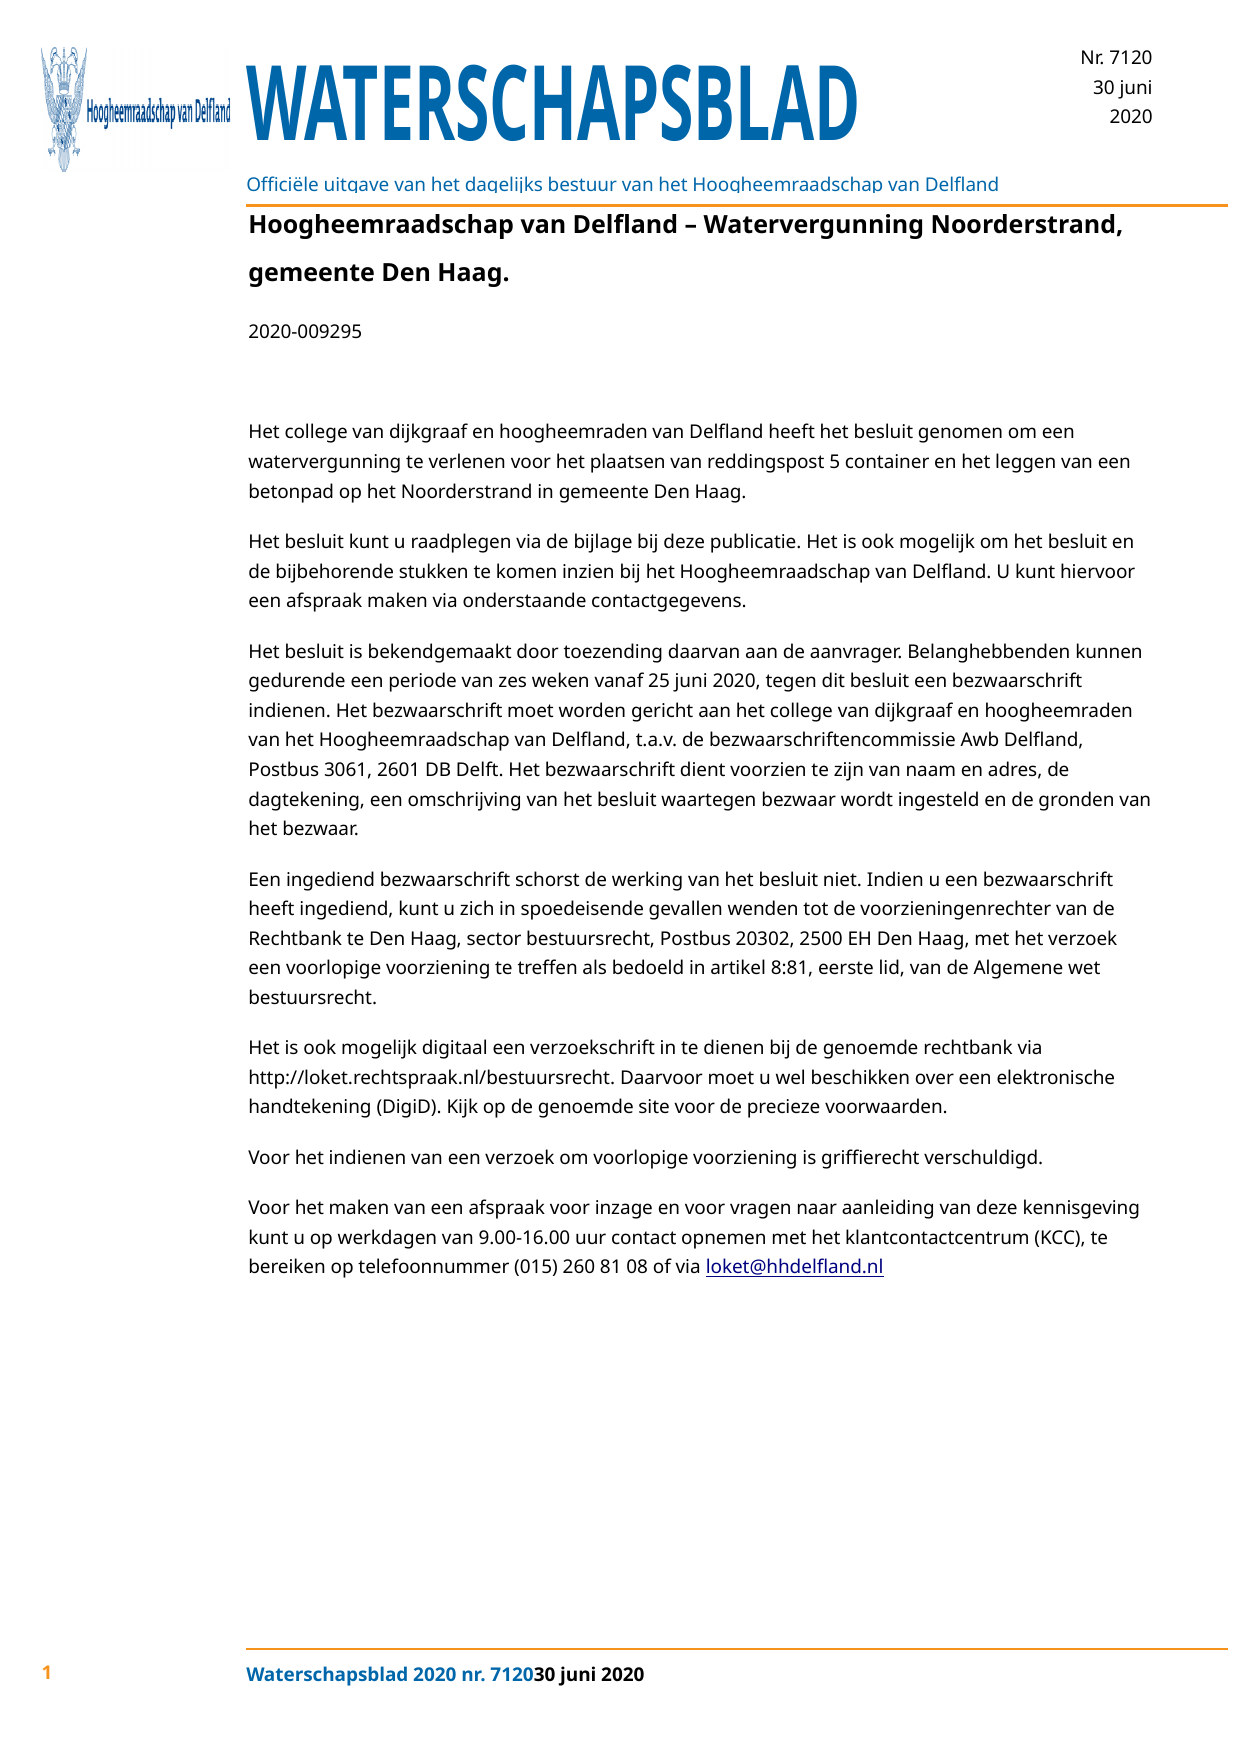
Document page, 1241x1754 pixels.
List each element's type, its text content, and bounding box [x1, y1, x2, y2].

text Voor het maken van een afspraak voor inzage en voor vragen naar aanleiding van deze kennisgeving kunt u op werkdagen van 9.00-16.00 uur contact opnemen met het klantcontactcentrum (KCC), te bereiken op telefoonnummer (015) 260 81 08 of via loket@hhdelfland.nl [248, 1194, 1152, 1279]
text Het besluit kunt u raadplegen via de bijlage bij deze publicatie. Het is ook mogelijk om het besluit en de bijbehorende stukken te komen inzien bij het Hoogheemraadschap van Delfland. U kunt hiervoor een afspraak maken via onderstaande contactgegevens. [248, 528, 1152, 613]
text Voor het indienen van een verzoek om voorlopige voorziening is griffierecht verschuldigd. [248, 1144, 1152, 1170]
text 2020-009295 [248, 318, 1152, 344]
text Het college van dijkgraaf en hoogheemraden van Delfland heeft het besluit genomen om een watervergunning te verlenen voor het plaatsen van reddingspost 5 container en het leggen van een betonpad op het Noorderstrand in gemeente Den Haag. [248, 419, 1152, 504]
text Het besluit is bekendgemaakt door toezending daarvan aan de aanvrager. Belanghebbenden kunnen gedurende een periode van zes weken vanaf 25 juni 2020, tegen dit besluit een bezwaarschrift indienen. Het bezwaarschrift moet worden gericht aan het college van dijkgraaf en hoogheemraden van het Hoogheemraadschap van Delfland, t.a.v. de bezwaarschriftencommissie Awb Delfland, Postbus 3061, 2601 DB Delft. Het bezwaarschrift dient voorzien te zijn van naam en adres, de dagtekening, een omschrijving van het besluit waartegen bezwaar wordt ingesteld en de gronden van het bezwaar. [248, 638, 1152, 841]
text Hoogheemraadschap van Delfland – Watervergunning Noorderstrand, gemeente Den Haag. [248, 207, 1152, 288]
picture [41, 47, 231, 172]
text Het is ook mogelijk digitaal een verzoekschrift in te dienen bij de genoemde rechtbank via http://loket.rechtspraak.nl/bestuursrecht. Daarvoor moet u wel beschikken over een elektronische handtekening (DigiD). Kijk op de genoemde site voor de precieze voorwaarden. [248, 1034, 1152, 1119]
text Een ingediend bezwaarschrift schorst de werking van het besluit niet. Indien u een bezwaarschrift heeft ingediend, kunt u zich in spoedeisende gevallen wenden tot de voorzieningenrechter van de Rechtbank te Den Haag, sector bestuursrecht, Postbus 20302, 2500 EH Den Haag, met het verzoek een voorlopige voorziening te treffen als bedoeld in artikel 8:81, eerste lid, van de Algemene wet bestuursrecht. [248, 866, 1152, 1010]
